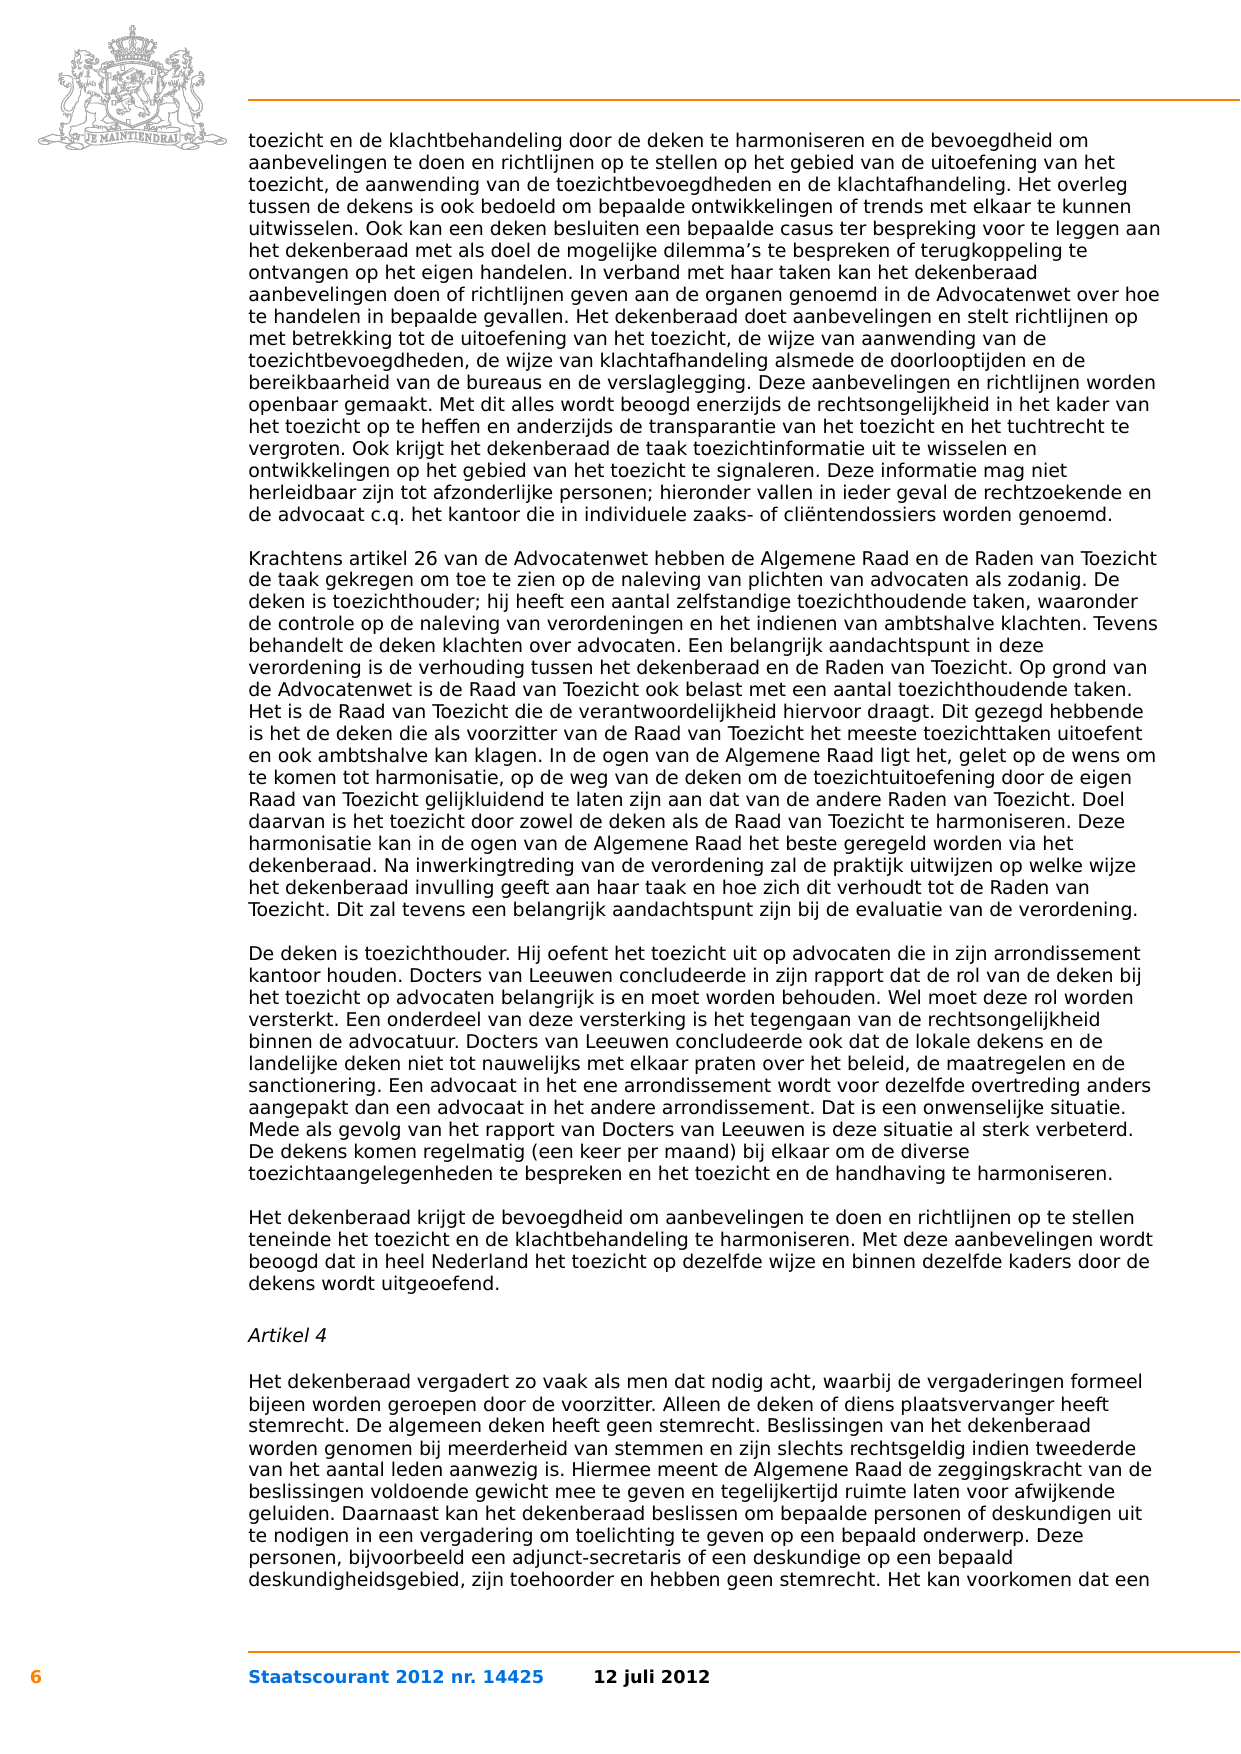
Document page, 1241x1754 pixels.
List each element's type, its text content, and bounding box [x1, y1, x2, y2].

subtitle Artikel 4 [248, 1324, 1163, 1346]
text Het dekenberaad vergadert zo vaak als men dat nodig acht, waarbij de vergaderingen formeel bijeen worden geroepen door de voorzitter. Alleen de deken of diens plaatsvervanger heeft stemrecht. De algemeen deken heeft geen stemrecht. Beslissingen van het dekenberaad worden genomen bij meerderheid van stemmen en zijn slechts rechtsgeldig indien tweederde van het aantal leden aanwezig is. Hiermee meent de Algemene Raad de zeggingskracht van de beslissingen voldoende gewicht mee te geven en tegelijkertijd ruimte laten voor afwijkende geluiden. Daarnaast kan het dekenberaad beslissen om bepaalde personen of deskundigen uit te nodigen in een vergadering om toelichting te geven op een bepaald onderwerp. Deze personen, bijvoorbeeld een adjunct-secretaris of een deskundige op een bepaald deskundigheidsgebied, zijn toehoorder en hebben geen stemrecht. Het kan voorkomen dat een [248, 1371, 1163, 1591]
text toezicht en de klachtbehandeling door de deken te harmoniseren en de bevoegdheid om aanbevelingen te doen en richtlijnen op te stellen op het gebied van de uitoefening van het toezicht, de aanwending van de toezichtbevoegdheden en de klachtafhandeling. Het overleg tussen de dekens is ook bedoeld om bepaalde ontwikkelingen of trends met elkaar te kunnen uitwisselen. Ook kan een deken besluiten een bepaalde casus ter bespreking voor te leggen aan het dekenberaad met als doel de mogelijke dilemma’s te bespreken of terugkoppeling te ontvangen op het eigen handelen. In verband met haar taken kan het dekenberaad aanbevelingen doen of richtlijnen geven aan de organen genoemd in de Advocatenwet over hoe te handelen in bepaalde gevallen. Het dekenberaad doet aanbevelingen en stelt richtlijnen op met betrekking tot de uitoefening van het toezicht, de wijze van aanwending van de toezichtbevoegdheden, de wijze van klachtafhandeling alsmede de doorlooptijden en de bereikbaarheid van de bureaus en de verslaglegging. Deze aanbevelingen en richtlijnen worden openbaar gemaakt. Met dit alles wordt beoogd enerzijds de rechtsongelijkheid in het kader van het toezicht op te heffen en anderzijds de transparantie van het toezicht en het tuchtrecht te vergroten. Ook krijgt het dekenberaad de taak toezichtinformatie uit te wisselen en ontwikkelingen op het gebied van het toezicht te signaleren. Deze informatie mag niet herleidbaar zijn tot afzonderlijke personen; hieronder vallen in ieder geval de rechtzoekende en de advocaat c.q. het kantoor die in individuele zaaks- of cliëntendossiers worden genoemd. [248, 130, 1163, 526]
picture [38, 25, 227, 150]
text Het dekenberaad krijgt de bevoegdheid om aanbevelingen te doen en richtlijnen op te stellen teneinde het toezicht en de klachtbehandeling te harmoniseren. Met deze aanbevelingen wordt beoogd dat in heel Nederland het toezicht op dezelfde wijze en binnen dezelfde kaders door de dekens wordt uitgeoefend. [248, 1207, 1163, 1294]
text Krachtens artikel 26 van de Advocatenwet hebben de Algemene Raad en de Raden van Toezicht de taak gekregen om toe te zien op de naleving van plichten van advocaten als zodanig. De deken is toezichthouder; hij heeft een aantal zelfstandige toezichthoudende taken, waaronder de controle op de naleving van verordeningen en het indienen van ambtshalve klachten. Tevens behandelt de deken klachten over advocaten. Een belangrijk aandachtspunt in deze verordening is de verhouding tussen het dekenberaad en de Raden van Toezicht. Op grond van de Advocatenwet is de Raad van Toezicht ook belast met een aantal toezichthoudende taken. Het is de Raad van Toezicht die de verantwoordelijkheid hiervoor draagt. Dit gezegd hebbende is het de deken die als voorzitter van de Raad van Toezicht het meeste toezichttaken uitoefent en ook ambtshalve kan klagen. In de ogen van de Algemene Raad ligt het, gelet op de wens om te komen tot harmonisatie, op de weg van de deken om de toezichtuitoefening door de eigen Raad van Toezicht gelijkluidend te laten zijn aan dat van de andere Raden van Toezicht. Doel daarvan is het toezicht door zowel de deken als de Raad van Toezicht te harmoniseren. Deze harmonisatie kan in de ogen van de Algemene Raad het beste geregeld worden via het dekenberaad. Na inwerkingtreding van de verordening zal de praktijk uitwijzen op welke wijze het dekenberaad invulling geeft aan haar taak en hoe zich dit verhoudt tot de Raden van Toezicht. Dit zal tevens een belangrijk aandachtspunt zijn bij de evaluatie van de verordening. [248, 547, 1163, 921]
text De deken is toezichthouder. Hij oefent het toezicht uit op advocaten die in zijn arrondissement kantoor houden. Docters van Leeuwen concludeerde in zijn rapport dat de rol van de deken bij het toezicht op advocaten belangrijk is en moet worden behouden. Wel moet deze rol worden versterkt. Een onderdeel van deze versterking is het tegengaan van de rechtsongelijkheid binnen de advocatuur. Docters van Leeuwen concludeerde ook dat de lokale dekens en de landelijke deken niet tot nauwelijks met elkaar praten over het beleid, de maatregelen en de sanctionering. Een advocaat in het ene arrondissement wordt voor dezelfde overtreding anders aangepakt dan een advocaat in het andere arrondissement. Dat is een onwenselijke situatie. Mede als gevolg van het rapport van Docters van Leeuwen is deze situatie al sterk verbeterd. De dekens komen regelmatig (een keer per maand) bij elkaar om de diverse toezichtaangelegenheden te bespreken en het toezicht en de handhaving te harmoniseren. [248, 943, 1163, 1185]
